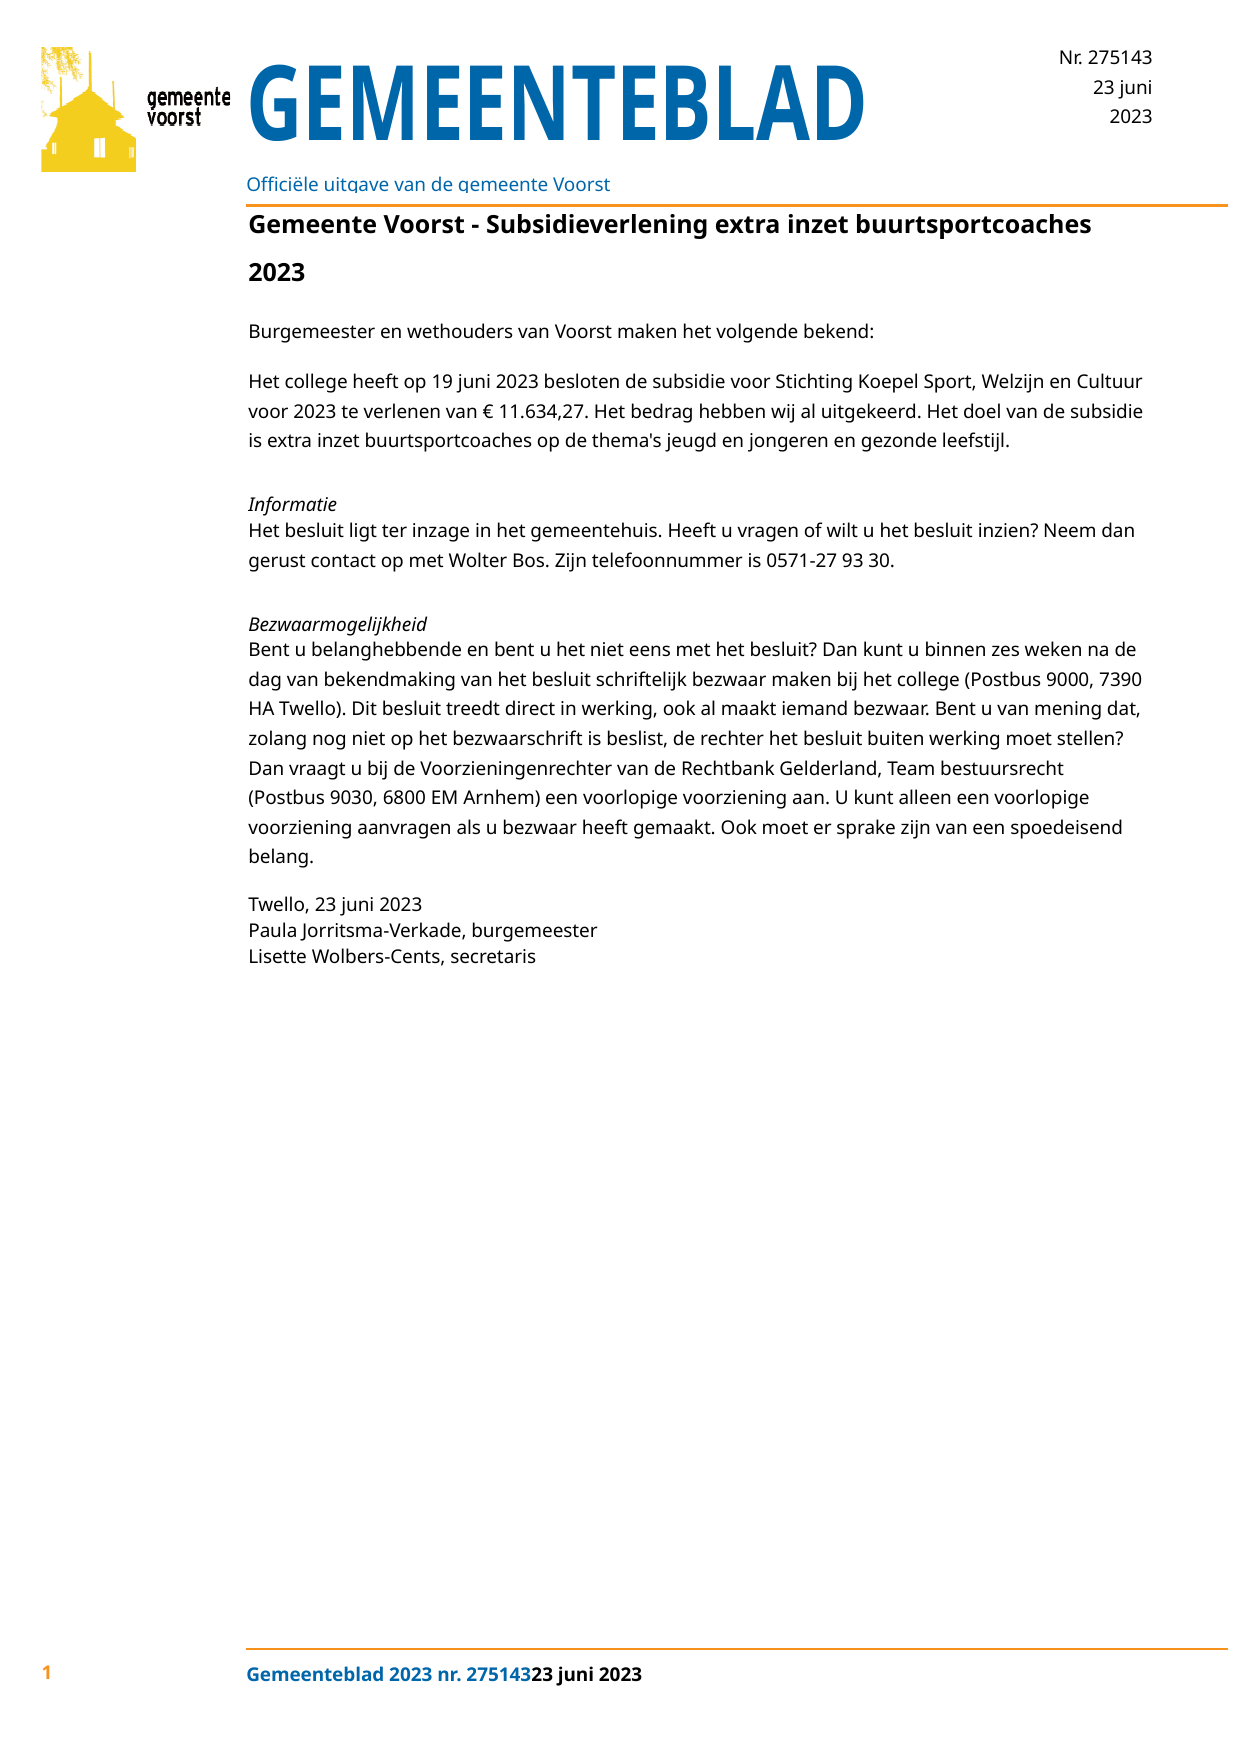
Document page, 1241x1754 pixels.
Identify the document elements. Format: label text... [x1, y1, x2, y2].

text Paula Jorritsma-Verkade, burgemeester [248, 917, 1152, 943]
text Informatie [248, 491, 1152, 517]
text Burgemeester en wethouders van Voorst maken het volgende bekend: [248, 318, 1152, 344]
text Gemeente Voorst - Subsidieverlening extra inzet buurtsportcoaches 2023 [248, 207, 1152, 288]
text Bent u belanghebbende en bent u het niet eens met het besluit? Dan kunt u binnen zes weken na de dag van bekendmaking van het besluit schriftelijk bezwaar maken bij het college (Postbus 9000, 7390 HA Twello). Dit besluit treedt direct in werking, ook al maakt iemand bezwaar. Bent u van mening dat, zolang nog niet op het bezwaarschrift is beslist, de rechter het besluit buiten werking moet stellen? Dan vraagt u bij de Voorzieningenrechter van de Rechtbank Gelderland, Team bestuursrecht (Postbus 9030, 6800 EM Arnhem) een voorlopige voorziening aan. U kunt alleen een voorlopige voorziening aanvragen als u bezwaar heeft gemaakt. Ook moet er sprake zijn van een spoedeisend belang. [248, 636, 1152, 869]
picture [41, 47, 231, 172]
text Bezwaarmogelijkheid [248, 611, 1152, 636]
text Het besluit ligt ter inzage in het gemeentehuis. Heeft u vragen of wilt u het besluit inzien? Neem dan gerust contact op met Wolter Bos. Zijn telefoonnummer is 0571-27 93 30. [248, 517, 1152, 572]
text Twello, 23 juni 2023 [248, 891, 1152, 917]
text Het college heeft op 19 juni 2023 besloten de subsidie voor Stichting Koepel Sport, Welzijn en Cultuur voor 2023 te verlenen van € 11.634,27. Het bedrag hebben wij al uitgekeerd. Het doel van de subsidie is extra inzet buurtsportcoaches op de thema's jeugd en jongeren en gezonde leefstijl. [248, 368, 1152, 453]
text Lisette Wolbers-Cents, secretaris [248, 943, 1152, 968]
